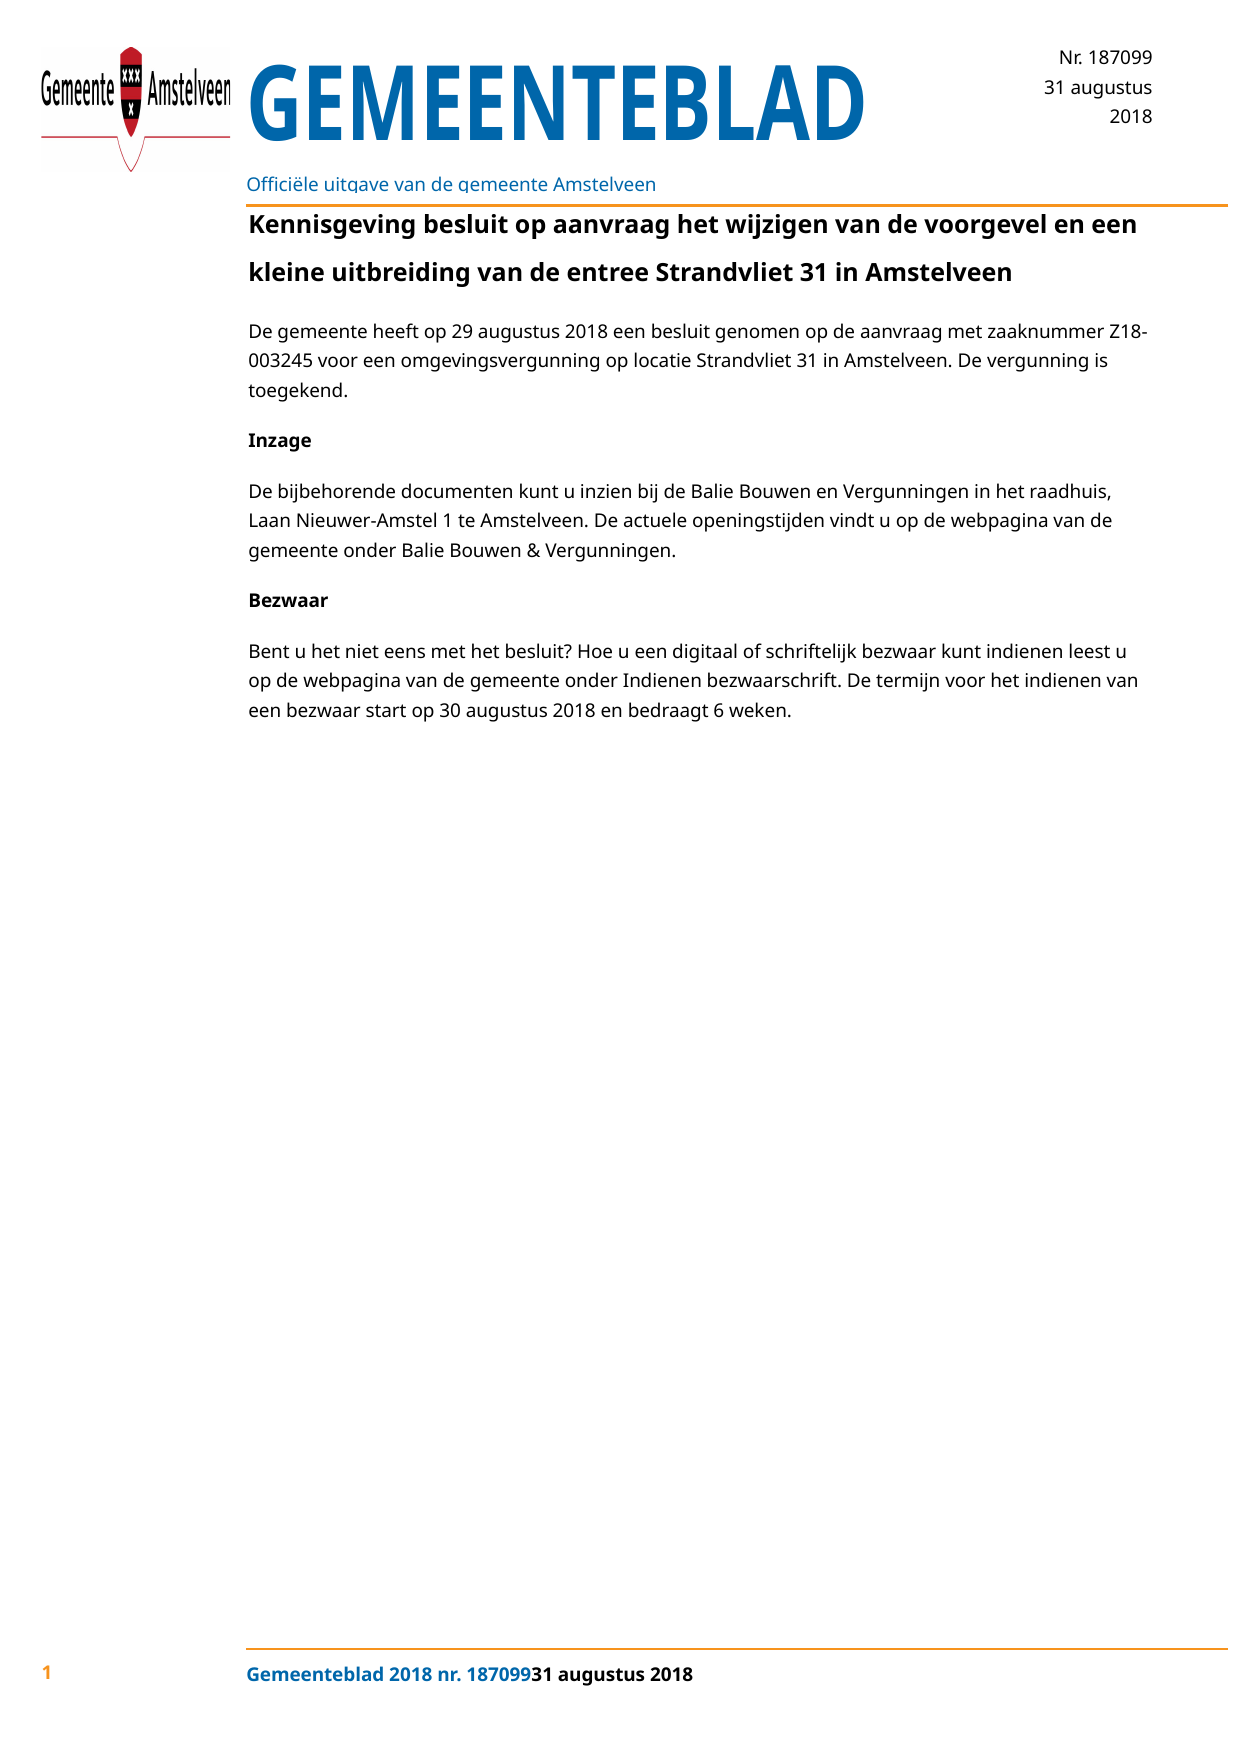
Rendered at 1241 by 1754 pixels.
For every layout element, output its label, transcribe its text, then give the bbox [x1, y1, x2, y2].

text Bent u het niet eens met het besluit? Hoe u een digitaal of schriftelijk bezwaar kunt indienen leest u op de webpagina van de gemeente onder Indienen bezwaarschrift. De termijn voor het indienen van een bezwaar start op 30 augustus 2018 en bedraagt 6 weken. [248, 638, 1152, 723]
picture [41, 47, 231, 172]
text Inzage [248, 427, 1152, 453]
text De bijbehorende documenten kunt u inzien bij de Balie Bouwen en Vergunningen in het raadhuis, Laan Nieuwer-Amstel 1 te Amstelveen. De actuele openingstijden vindt u op de webpagina van de gemeente onder Balie Bouwen & Vergunningen. [248, 478, 1152, 563]
text De gemeente heeft op 29 augustus 2018 een besluit genomen op de aanvraag met zaaknummer Z18-003245 voor een omgevingsvergunning op locatie Strandvliet 31 in Amstelveen. De vergunning is toegekend. [248, 318, 1152, 403]
text Bezwaar [248, 587, 1152, 613]
text Kennisgeving besluit op aanvraag het wijzigen van de voorgevel en een kleine uitbreiding van de entree Strandvliet 31 in Amstelveen [248, 207, 1152, 288]
